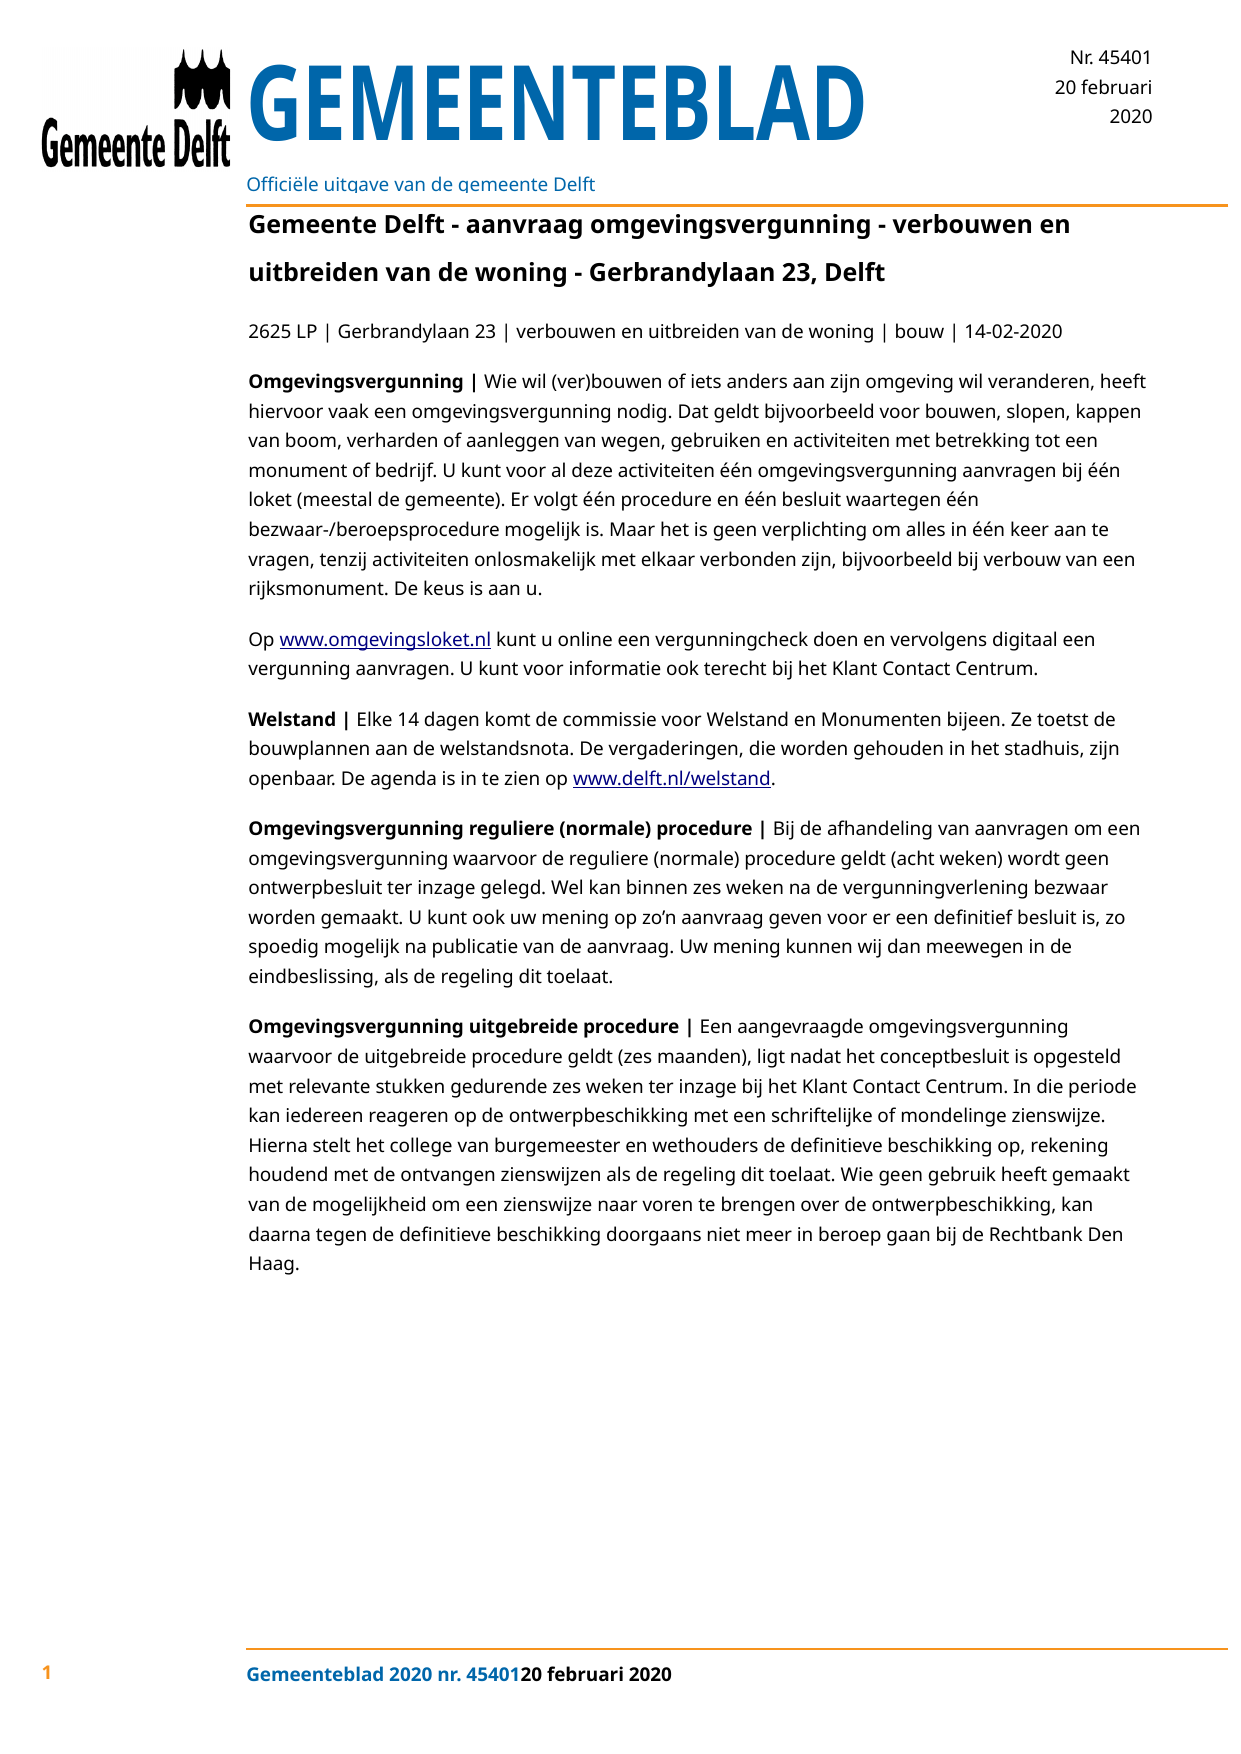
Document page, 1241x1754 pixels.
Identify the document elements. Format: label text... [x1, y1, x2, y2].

text Omgevingsvergunning | Wie wil (ver)bouwen of iets anders aan zijn omgeving wil veranderen, heeft hiervoor vaak een omgevingsvergunning nodig. Dat geldt bijvoorbeeld voor bouwen, slopen, kappen van boom, verharden of aanleggen van wegen, gebruiken en activiteiten met betrekking tot een monument of bedrijf. U kunt voor al deze activiteiten één omgevingsvergunning aanvragen bij één loket (meestal de gemeente). Er volgt één procedure en één besluit waartegen één bezwaar-/beroepsprocedure mogelijk is. Maar het is geen verplichting om alles in één keer aan te vragen, tenzij activiteiten onlosmakelijk met elkaar verbonden zijn, bijvoorbeeld bij verbouw van een rijksmonument. De keus is aan u. [248, 368, 1152, 601]
text Omgevingsvergunning reguliere (normale) procedure | Bij de afhandeling van aanvragen om een omgevingsvergunning waarvoor de reguliere (normale) procedure geldt (acht weken) wordt geen ontwerpbesluit ter inzage gelegd. Wel kan binnen zes weken na de vergunningverlening bezwaar worden gemaakt. U kunt ook uw mening op zo’n aanvraag geven voor er een definitief besluit is, zo spoedig mogelijk na publicatie van de aanvraag. Uw mening kunnen wij dan meewegen in de eindbeslissing, als de regeling dit toelaat. [248, 815, 1152, 989]
text Op www.omgevingsloket.nl kunt u online een vergunningcheck doen en vervolgens digitaal een vergunning aanvragen. U kunt voor informatie ook terecht bij het Klant Contact Centrum. [248, 626, 1152, 681]
text 2625 LP | Gerbrandylaan 23 | verbouwen en uitbreiden van de woning | bouw | 14-02-2020 [248, 318, 1152, 344]
text Gemeente Delft - aanvraag omgevingsvergunning - verbouwen en uitbreiden van de woning - Gerbrandylaan 23, Delft [248, 207, 1152, 288]
text Welstand | Elke 14 dagen komt de commissie voor Welstand en Monumenten bijeen. Ze toetst de bouwplannen aan de welstandsnota. De vergaderingen, die worden gehouden in het stadhuis, zijn openbaar. De agenda is in te zien op www.delft.nl/welstand. [248, 706, 1152, 791]
text Omgevingsvergunning uitgebreide procedure | Een aangevraagde omgevingsvergunning waarvoor de uitgebreide procedure geldt (zes maanden), ligt nadat het conceptbesluit is opgesteld met relevante stukken gedurende zes weken ter inzage bij het Klant Contact Centrum. In die periode kan iedereen reageren op de ontwerpbeschikking met een schriftelijke of mondelinge zienswijze. Hierna stelt het college van burgemeester en wethouders de definitieve beschikking op, rekening houdend met de ontvangen zienswijzen als de regeling dit toelaat. Wie geen gebruik heeft gemaakt van de mogelijkheid om een zienswijze naar voren te brengen over de ontwerpbeschikking, kan daarna tegen de definitieve beschikking doorgaans niet meer in beroep gaan bij de Rechtbank Den Haag. [248, 1014, 1152, 1276]
picture [41, 47, 231, 172]
